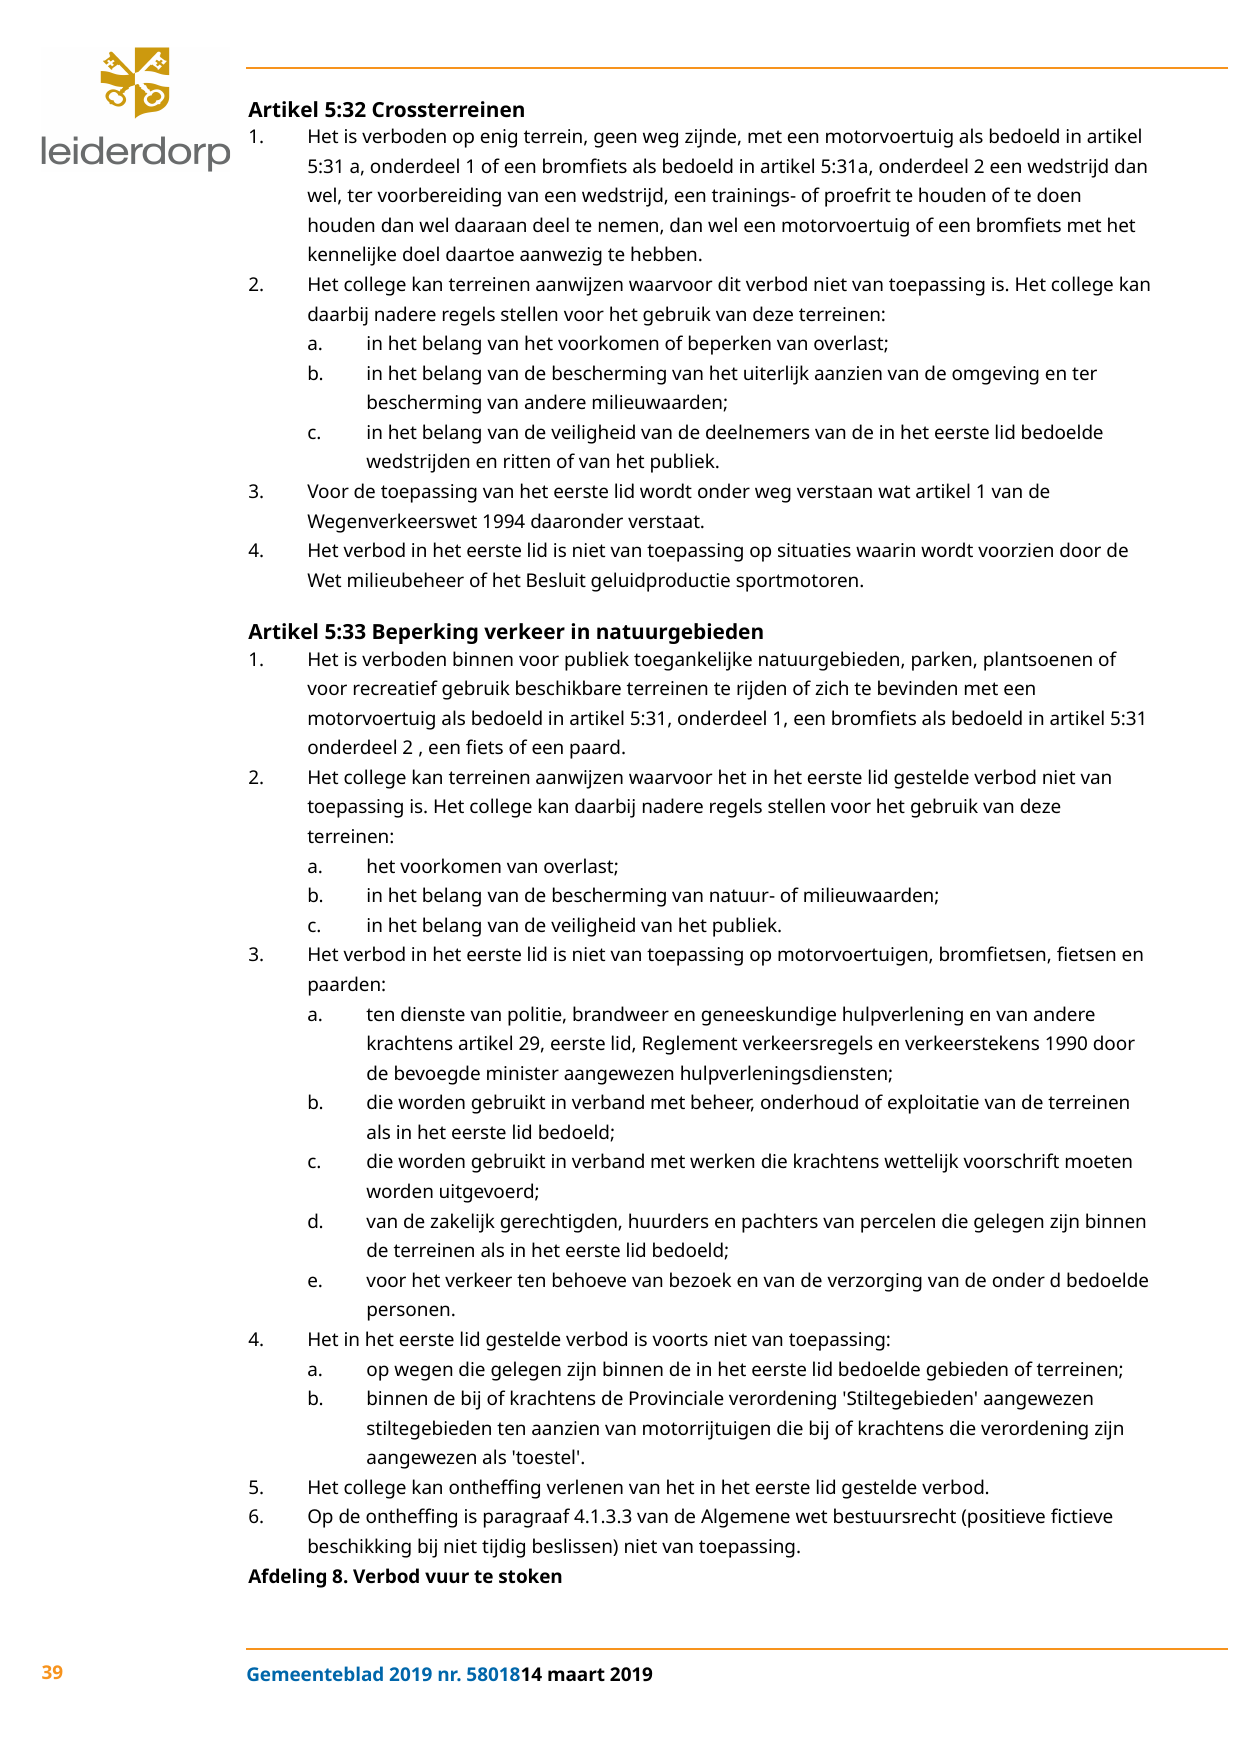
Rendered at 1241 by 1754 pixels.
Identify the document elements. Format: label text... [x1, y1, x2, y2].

list in het belang van de bescherming van het uiterlijk aanzien van de omgeving en ter bescherming van andere milieuwaarden; [307, 360, 1152, 415]
text Afdeling 8. Verbod vuur te stoken [248, 1563, 1152, 1589]
list Het college kan terreinen aanwijzen waarvoor dit verbod niet van toepassing is. Het college kan daarbij nadere regels stellen voor het gebruik van deze terreinen: [248, 271, 1152, 326]
text Artikel 5:33 Beperking verkeer in natuurgebieden [248, 617, 1152, 646]
list ten dienste van politie, brandweer en geneeskundige hulpverlening en van andere krachtens artikel 29, eerste lid, Reglement verkeersregels en verkeerstekens 1990 door de bevoegde minister aangewezen hulpverleningsdiensten; [307, 1001, 1152, 1086]
list Het is verboden op enig terrein, geen weg zijnde, met een motorvoertuig als bedoeld in artikel 5:31 a, onderdeel 1 of een bromfiets als bedoeld in artikel 5:31a, onderdeel 2 een wedstrijd dan wel, ter voorbereiding van een wedstrijd, een trainings- of proefrit te houden of te doen houden dan wel daaraan deel te nemen, dan wel een motorvoertuig of een bromfiets met het kennelijke doel daartoe aanwezig te hebben. [248, 123, 1152, 267]
list Het is verboden binnen voor publiek toegankelijke natuurgebieden, parken, plantsoenen of voor recreatief gebruik beschikbare terreinen te rijden of zich te bevinden met een motorvoertuig als bedoeld in artikel 5:31, onderdeel 1, een bromfiets als bedoeld in artikel 5:31 onderdeel 2 , een fiets of een paard. [248, 646, 1152, 760]
list Op de ontheffing is paragraaf 4.1.3.3 van de Algemene wet bestuursrecht (positieve fictieve beschikking bij niet tijdig beslissen) niet van toepassing. [248, 1504, 1152, 1559]
list Het verbod in het eerste lid is niet van toepassing op motorvoertuigen, bromfietsen, fietsen en paarden: [248, 942, 1152, 997]
list die worden gebruikt in verband met beheer, onderhoud of exploitatie van de terreinen als in het eerste lid bedoeld; [307, 1089, 1152, 1145]
list Het college kan ontheffing verlenen van het in het eerste lid gestelde verbod. [248, 1474, 1152, 1500]
list binnen de bij of krachtens de Provinciale verordening 'Stiltegebieden' aangewezen stiltegebieden ten aanzien van motorrijtuigen die bij of krachtens die verordening zijn aangewezen als 'toestel'. [307, 1385, 1152, 1470]
list in het belang van de veiligheid van het publiek. [307, 912, 1152, 938]
list in het belang van de bescherming van natuur- of milieuwaarden; [307, 882, 1152, 908]
list op wegen die gelegen zijn binnen de in het eerste lid bedoelde gebieden of terreinen; [307, 1356, 1152, 1382]
list Het verbod in het eerste lid is niet van toepassing op situaties waarin wordt voorzien door de Wet milieubeheer of het Besluit geluidproductie sportmotoren. [248, 537, 1152, 593]
list Het college kan terreinen aanwijzen waarvoor het in het eerste lid gestelde verbod niet van toepassing is. Het college kan daarbij nadere regels stellen voor het gebruik van deze terreinen: [248, 764, 1152, 849]
list Het in het eerste lid gestelde verbod is voorts niet van toepassing: [248, 1326, 1152, 1352]
text Artikel 5:32 Crossterreinen [248, 95, 1152, 123]
list van de zakelijk gerechtigden, huurders en pachters van percelen die gelegen zijn binnen de terreinen als in het eerste lid bedoeld; [307, 1208, 1152, 1263]
picture [41, 47, 231, 172]
list voor het verkeer ten behoeve van bezoek en van de verzorging van de onder d bedoelde personen. [307, 1267, 1152, 1322]
list het voorkomen van overlast; [307, 853, 1152, 879]
list in het belang van het voorkomen of beperken van overlast; [307, 330, 1152, 356]
list Voor de toepassing van het eerste lid wordt onder weg verstaan wat artikel 1 van de Wegenverkeerswet 1994 daaronder verstaat. [248, 478, 1152, 533]
list in het belang van de veiligheid van de deelnemers van de in het eerste lid bedoelde wedstrijden en ritten of van het publiek. [307, 419, 1152, 474]
list die worden gebruikt in verband met werken die krachtens wettelijk voorschrift moeten worden uitgevoerd; [307, 1149, 1152, 1204]
